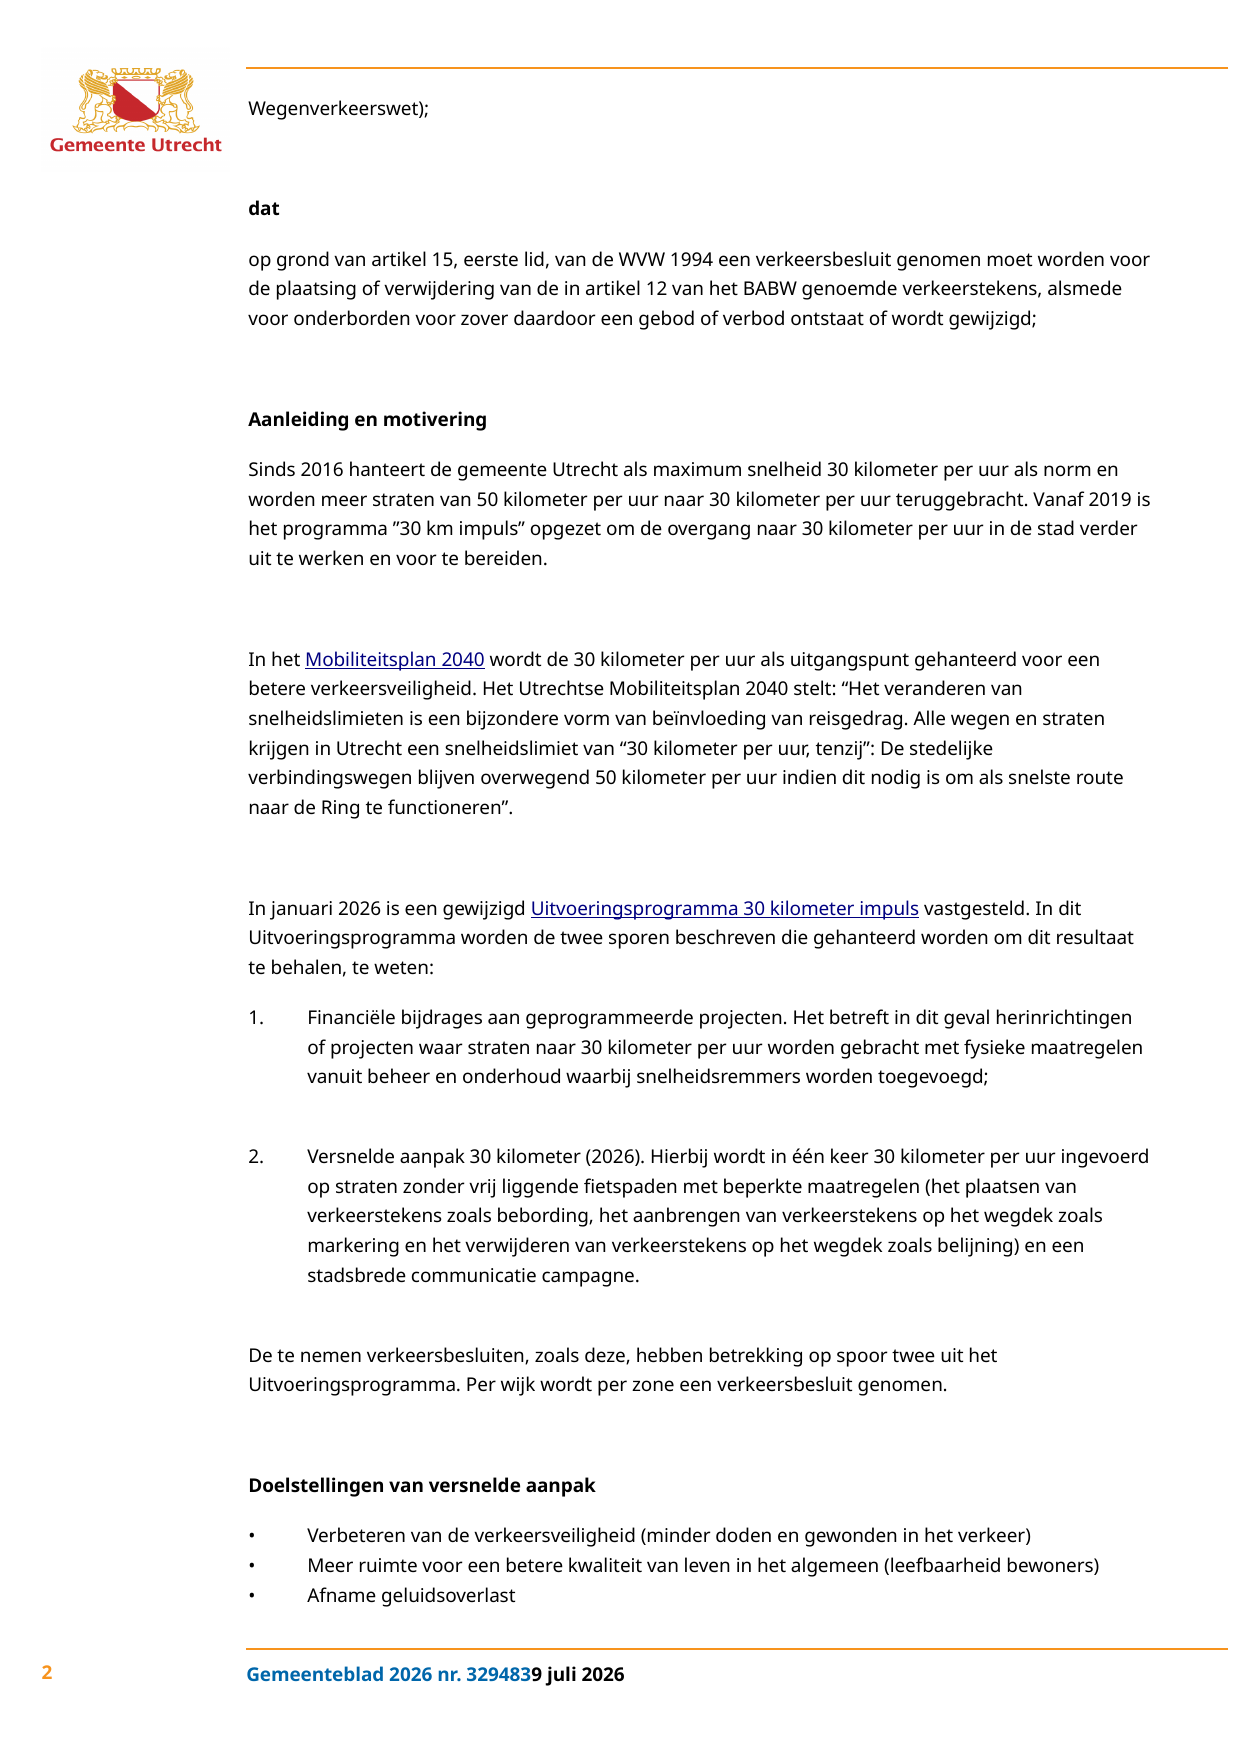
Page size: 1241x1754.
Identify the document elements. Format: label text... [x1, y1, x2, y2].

text In het Mobiliteitsplan 2040 wordt de 30 kilometer per uur als uitgangspunt gehanteerd voor een betere verkeersveiligheid. Het Utrechtse Mobiliteitsplan 2040 stelt: “Het veranderen van snelheidslimieten is een bijzondere vorm van beïnvloeding van reisgedrag. Alle wegen en straten krijgen in Utrecht een snelheidslimiet van “30 kilometer per uur, tenzij”: De stedelijke verbindingswegen blijven overwegend 50 kilometer per uur indien dit nodig is om als snelste route naar de Ring te functioneren”. [248, 646, 1152, 820]
list Afname geluidsoverlast [248, 1582, 1152, 1608]
text De te nemen verkeersbesluiten, zoals deze, hebben betrekking op spoor twee uit het Uitvoeringsprogramma. Per wijk wordt per zone een verkeersbesluit genomen. [248, 1342, 1152, 1397]
list Verbeteren van de verkeersveiligheid (minder doden en gewonden in het verkeer) [248, 1523, 1152, 1548]
picture [41, 47, 231, 172]
text op grond van artikel 15, eerste lid, van de WVW 1994 een verkeersbesluit genomen moet worden voor de plaatsing of verwijdering van de in artikel 12 van het BABW genoemde verkeerstekens, alsmede voor onderborden voor zover daardoor een gebod of verbod ontstaat of wordt gewijzigd; [248, 246, 1152, 331]
text Wegenverkeerswet); [248, 95, 1152, 121]
list Financiële bijdrages aan geprogrammeerde projecten. Het betreft in dit geval herinrichtingen of projecten waar straten naar 30 kilometer per uur worden gebracht met fysieke maatregelen vanuit beheer en onderhoud waarbij snelheidsremmers worden toegevoegd; [248, 1004, 1152, 1089]
text Sinds 2016 hanteert de gemeente Utrecht als maximum snelheid 30 kilometer per uur als norm en worden meer straten van 50 kilometer per uur naar 30 kilometer per uur teruggebracht. Vanaf 2019 is het programma ”30 km impuls” opgezet om de overgang naar 30 kilometer per uur in de stad verder uit te werken en voor te bereiden. [248, 456, 1152, 571]
list Meer ruimte voor een betere kwaliteit van leven in het algemeen (leefbaarheid bewoners) [248, 1552, 1152, 1578]
list Versnelde aanpak 30 kilometer (2026). Hierbij wordt in één keer 30 kilometer per uur ingevoerd op straten zonder vrij liggende fietspaden met beperkte maatregelen (het plaatsen van verkeerstekens zoals bebording, het aanbrengen van verkeerstekens op het wegdek zoals markering en het verwijderen van verkeerstekens op het wegdek zoals belijning) en een stadsbrede communicatie campagne. [248, 1143, 1152, 1288]
text Doelstellingen van versnelde aanpak [248, 1472, 1152, 1498]
text Aanleiding en motivering [248, 406, 1152, 432]
text In januari 2026 is een gewijzigd Uitvoeringsprogramma 30 kilometer impuls vastgesteld. In dit Uitvoeringsprogramma worden de twee sporen beschreven die gehanteerd worden om dit resultaat te behalen, te weten: [248, 895, 1152, 980]
text dat [248, 196, 1152, 221]
